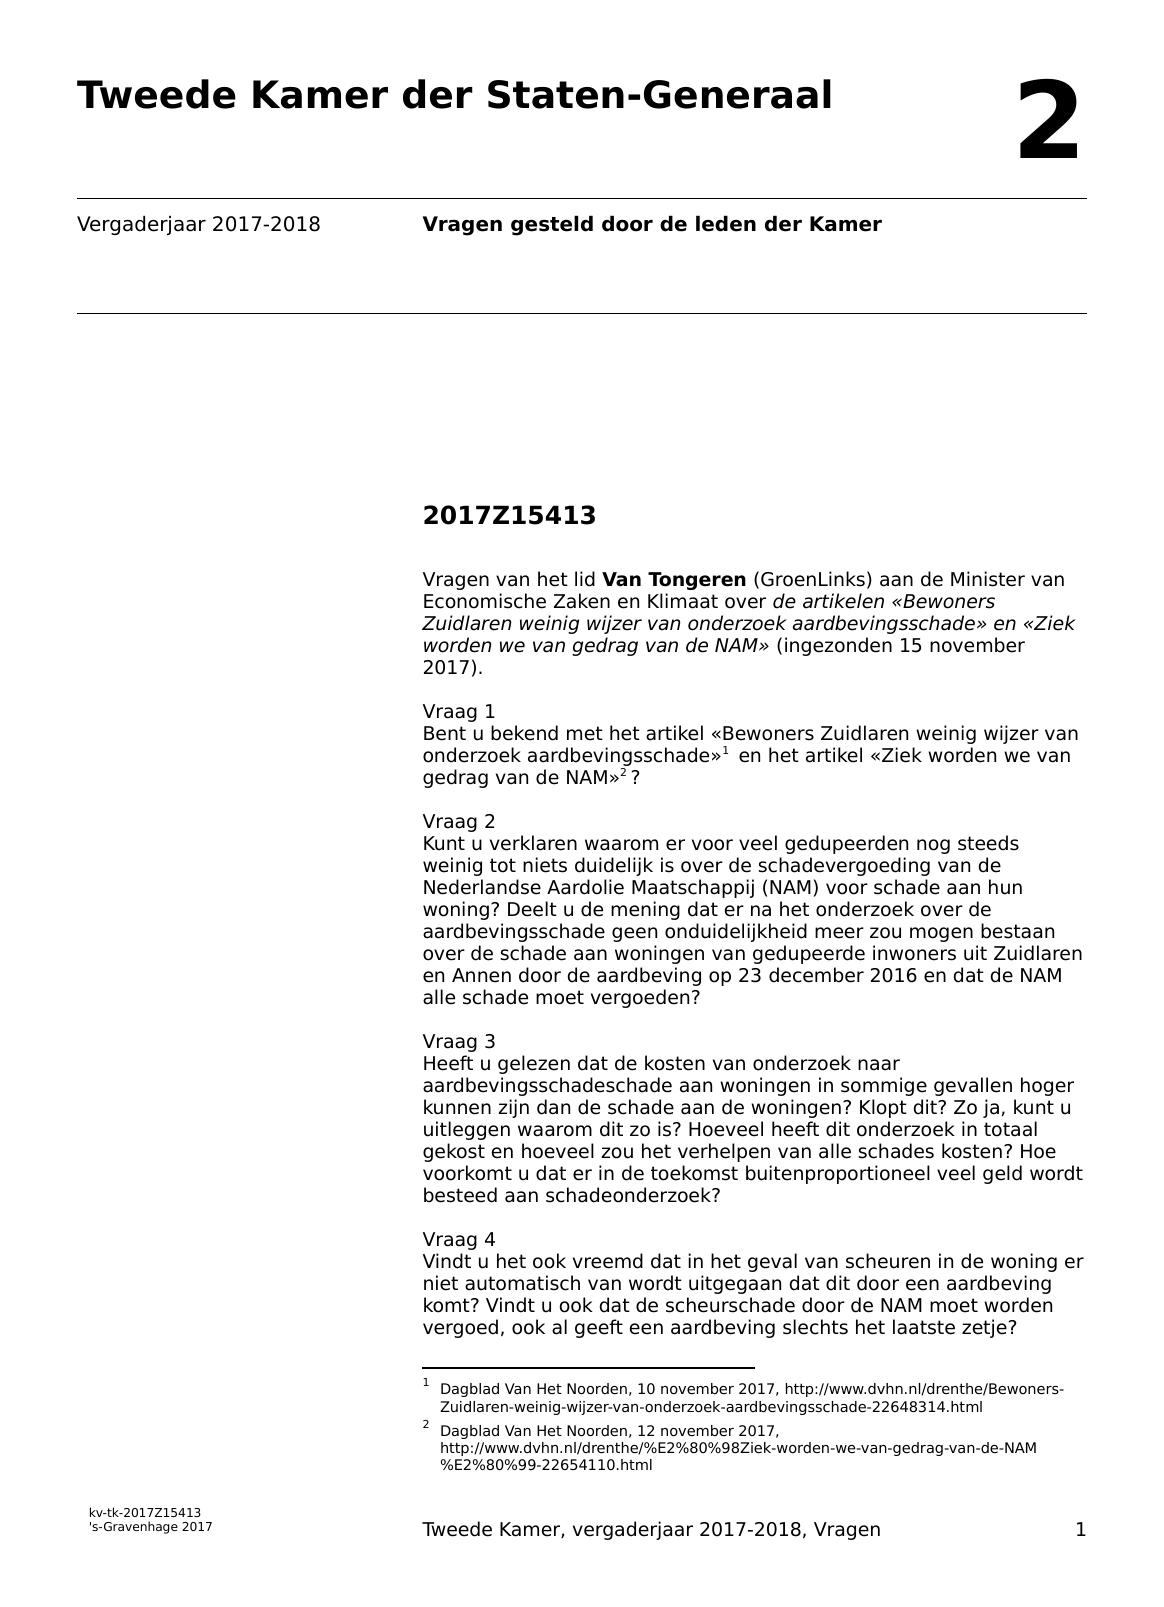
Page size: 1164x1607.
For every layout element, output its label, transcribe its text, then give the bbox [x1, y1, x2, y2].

table_cell Vergaderjaar 2017-2018 [77, 199, 422, 313]
text Kunt u verklaren waarom er voor veel gedupeerden nog steeds weinig tot niets duidelijk is over de schadevergoeding van de Nederlandse Aardolie Maatschappij (NAM) voor schade aan hun woning? Deelt u de mening dat er na het onderzoek over de aardbevingsschade geen onduidelijkheid meer zou mogen bestaan over de schade aan woningen van gedupeerde inwoners uit Zuidlaren en Annen door de aardbeving op 23 december 2016 en dat de NAM alle schade moet vergoeden? [422, 833, 1087, 1009]
table_header Tweede Kamer der Staten-Generaal [77, 59, 886, 198]
text Vindt u het ook vreemd dat in het geval van scheuren in de woning er niet automatisch van wordt uitgegaan dat dit door een aardbeving komt? Vindt u ook dat de scheurschade door de NAM moet worden vergoed, ook al geeft een aardbeving slechts het laatste zetje? [422, 1251, 1087, 1339]
table_cell Vragen gesteld door de leden der Kamer [422, 199, 1087, 313]
text kv-tk-2017Z15413 [88, 1506, 323, 1520]
text Heeft u gelezen dat de kosten van onderzoek naar aardbevingsschadeschade aan woningen in sommige gevallen hoger kunnen zijn dan de schade aan de woningen? Klopt dit? Zo ja, kunt u uitleggen waarom dit zo is? Hoeveel heeft dit onderzoek in totaal gekost en hoeveel zou het verhelpen van alle schades kosten? Hoe voorkomt u dat er in de toekomst buitenproportioneel veel geld wordt besteed aan schadeonderzoek? [422, 1053, 1087, 1207]
text Vraag 2 [422, 811, 1087, 833]
text Vragen van het lid Van Tongeren (GroenLinks) aan de Minister van Economische Zaken en Klimaat over de artikelen «Bewoners Zuidlaren weinig wijzer van onderzoek aardbevingsschade» en «Ziek worden we van gedrag van de NAM» (ingezonden 15 november 2017). [422, 569, 1087, 679]
text Vraag 4 [422, 1229, 1087, 1251]
text 's-Gravenhage 2017 [88, 1520, 323, 1534]
text Vraag 3 [422, 1031, 1087, 1053]
text Dagblad Van Het Noorden, 12 november 2017, http://www.dvhn.nl/drenthe/%E2%80%98Ziek-worden-we-van-gedrag-van-de-NAM%E2%80%99-22654110.html [422, 1418, 1087, 1474]
text 2017Z15413 [422, 501, 1087, 531]
text Dagblad Van Het Noorden, 10 november 2017, http://www.dvhn.nl/drenthe/Bewoners-Zuidlaren-weinig-wijzer-van-onderzoek-aardbevingsschade-22648314.html [422, 1377, 1087, 1416]
table_header 2 [886, 59, 1087, 198]
text Vraag 1 [422, 701, 1087, 723]
text Bent u bekend met het artikel «Bewoners Zuidlaren weinig wijzer van onderzoek aardbevingsschade» en het artikel «Ziek worden we van gedrag van de NAM»? [422, 723, 1087, 789]
